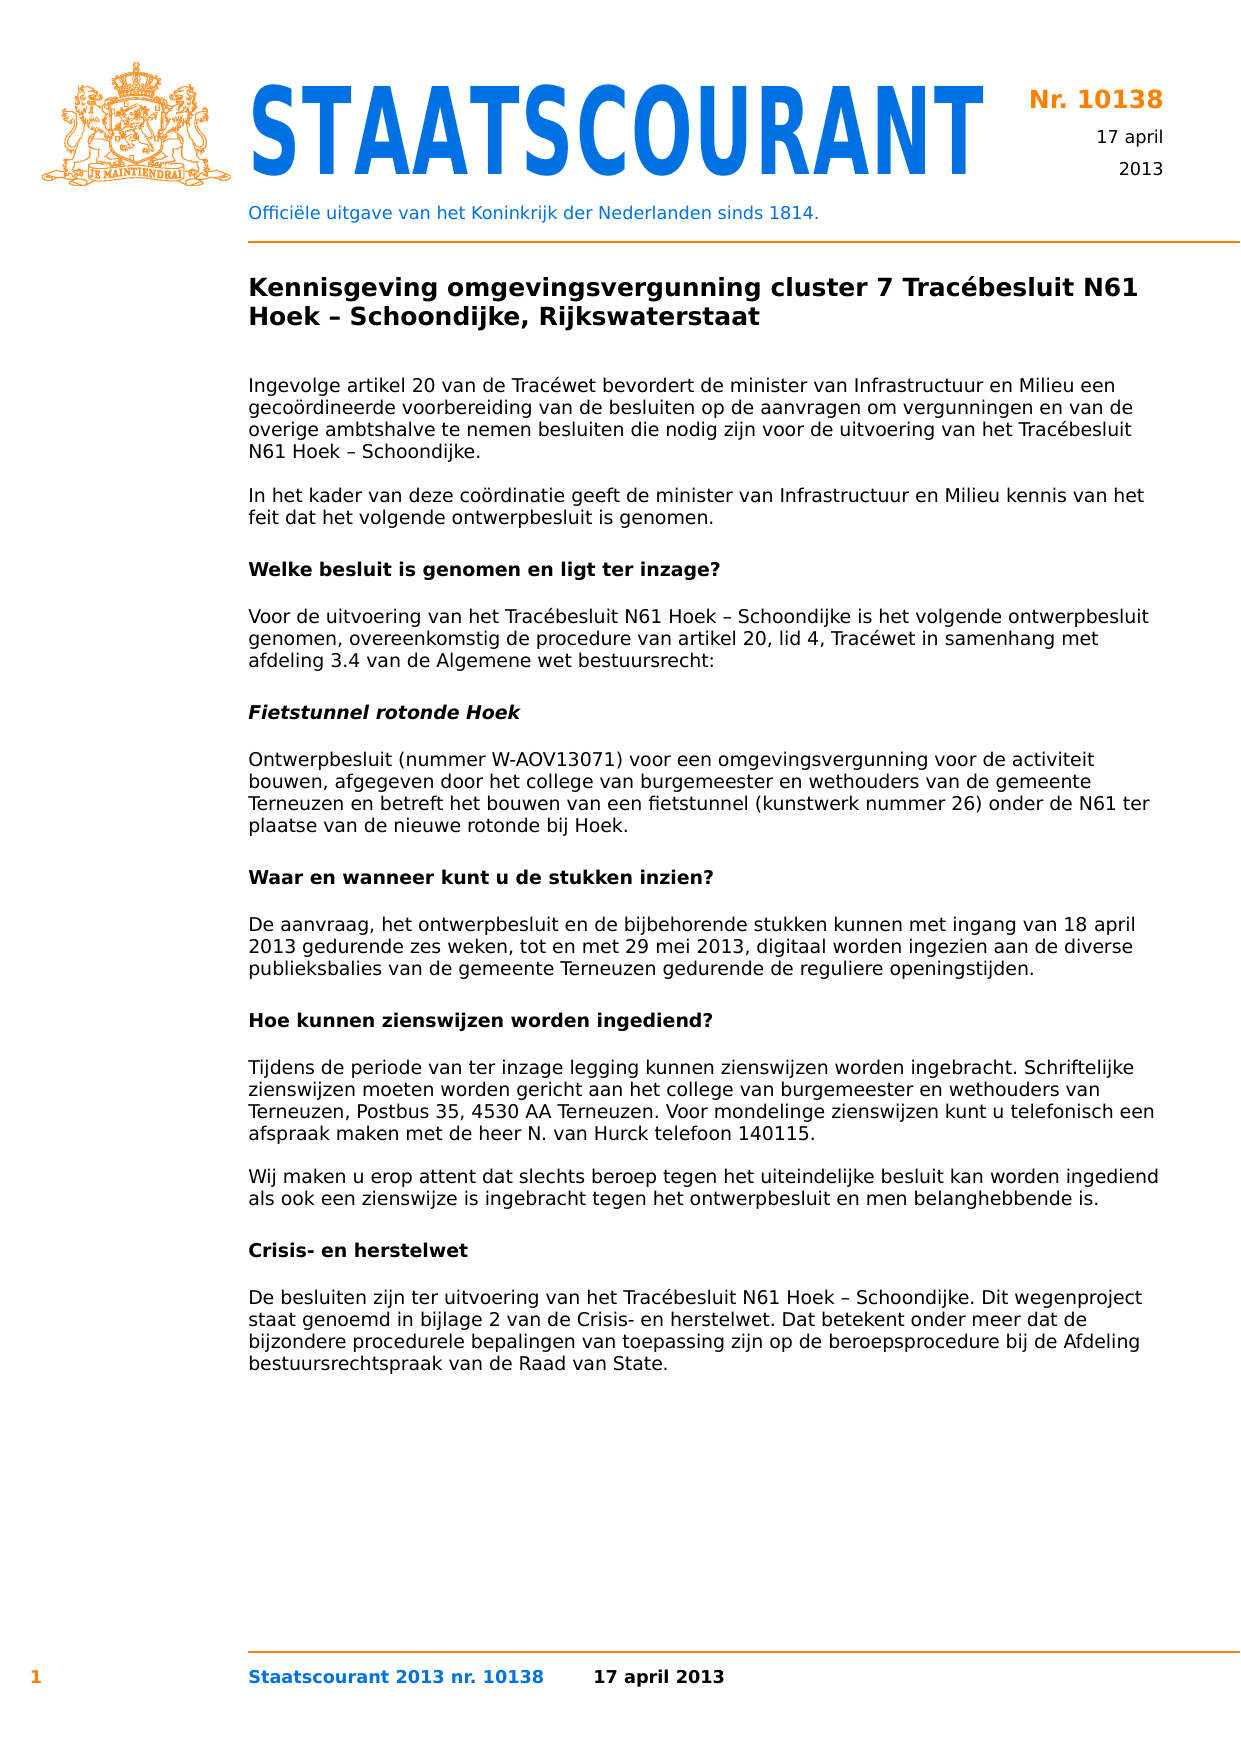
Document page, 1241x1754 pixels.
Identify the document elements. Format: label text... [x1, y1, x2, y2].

table_header [25, 62, 248, 241]
subtitle Waar en wanneer kunt u de stukken inzien? [248, 867, 1163, 889]
table_cell 2013 [998, 153, 1240, 203]
text Ontwerpbesluit (nummer W-AOV13071) voor een omgevingsvergunning voor de activiteit bouwen, afgegeven door het college van burgemeester en wethouders van de gemeente Terneuzen en betreft het bouwen van een fietstunnel (kunstwerk nummer 26) onder de N61 ter plaatse van de nieuwe rotonde bij Hoek. [248, 749, 1163, 837]
table_cell Officiële uitgave van het Koninkrijk der Nederlanden sinds 1814. [248, 203, 1240, 241]
table_cell 17 april [998, 121, 1240, 153]
subtitle Welke besluit is genomen en ligt ter inzage? [248, 559, 1163, 581]
text Tijdens de periode van ter inzage legging kunnen zienswijzen worden ingebracht. Schriftelijke zienswijzen moeten worden gericht aan het college van burgemeester en wethouders van Terneuzen, Postbus 35, 4530 AA Terneuzen. Voor mondelinge zienswijzen kunt u telefonisch een afspraak maken met de heer N. van Hurck telefoon 140115. [248, 1057, 1163, 1144]
text De besluiten zijn ter uitvoering van het Tracébesluit N61 Hoek – Schoondijke. Dit wegenproject staat genoemd in bijlage 2 van de Crisis- en herstelwet. Dat betekent onder meer dat de bijzondere procedurele bepalingen van toepassing zijn op de beroepsprocedure bij de Afdeling bestuursrechtspraak van de Raad van State. [248, 1287, 1163, 1375]
table_header STAATSCOURANT [248, 62, 998, 203]
subtitle Kennisgeving omgevingsvergunning cluster 7 Tracébesluit N61 Hoek – Schoondijke, Rijkswaterstaat [248, 273, 1163, 331]
text Wij maken u erop attent dat slechts beroep tegen het uiteindelijke besluit kan worden ingediend als ook een zienswijze is ingebracht tegen het ontwerpbesluit en men belanghebbende is. [248, 1166, 1163, 1210]
text De aanvraag, het ontwerpbesluit en de bijbehorende stukken kunnen met ingang van 18 april 2013 gedurende zes weken, tot en met 29 mei 2013, digitaal worden ingezien aan de diverse publieksbalies van de gemeente Terneuzen gedurende de reguliere openingstijden. [248, 914, 1163, 979]
text Ingevolge artikel 20 van de Tracéwet bevordert de minister van Infrastructuur en Milieu een gecoördineerde voorbereiding van de besluiten op de aanvragen om vergunningen en van de overige ambtshalve te nemen besluiten die nodig zijn voor de uitvoering van het Tracébesluit N61 Hoek – Schoondijke. [248, 375, 1163, 463]
picture [41, 62, 231, 186]
text Voor de uitvoering van het Tracébesluit N61 Hoek – Schoondijke is het volgende ontwerpbesluit genomen, overeenkomstig de procedure van artikel 20, lid 4, Tracéwet in samenhang met afdeling 3.4 van de Algemene wet bestuursrecht: [248, 606, 1163, 672]
text In het kader van deze coördinatie geeft de minister van Infrastructuur en Milieu kennis van het feit dat het volgende ontwerpbesluit is genomen. [248, 485, 1163, 529]
subtitle Hoe kunnen zienswijzen worden ingediend? [248, 1009, 1163, 1032]
subtitle Fietstunnel rotonde Hoek [248, 702, 1163, 724]
subtitle Crisis- en herstelwet [248, 1240, 1163, 1262]
table_header Nr. 10138 [998, 62, 1240, 121]
